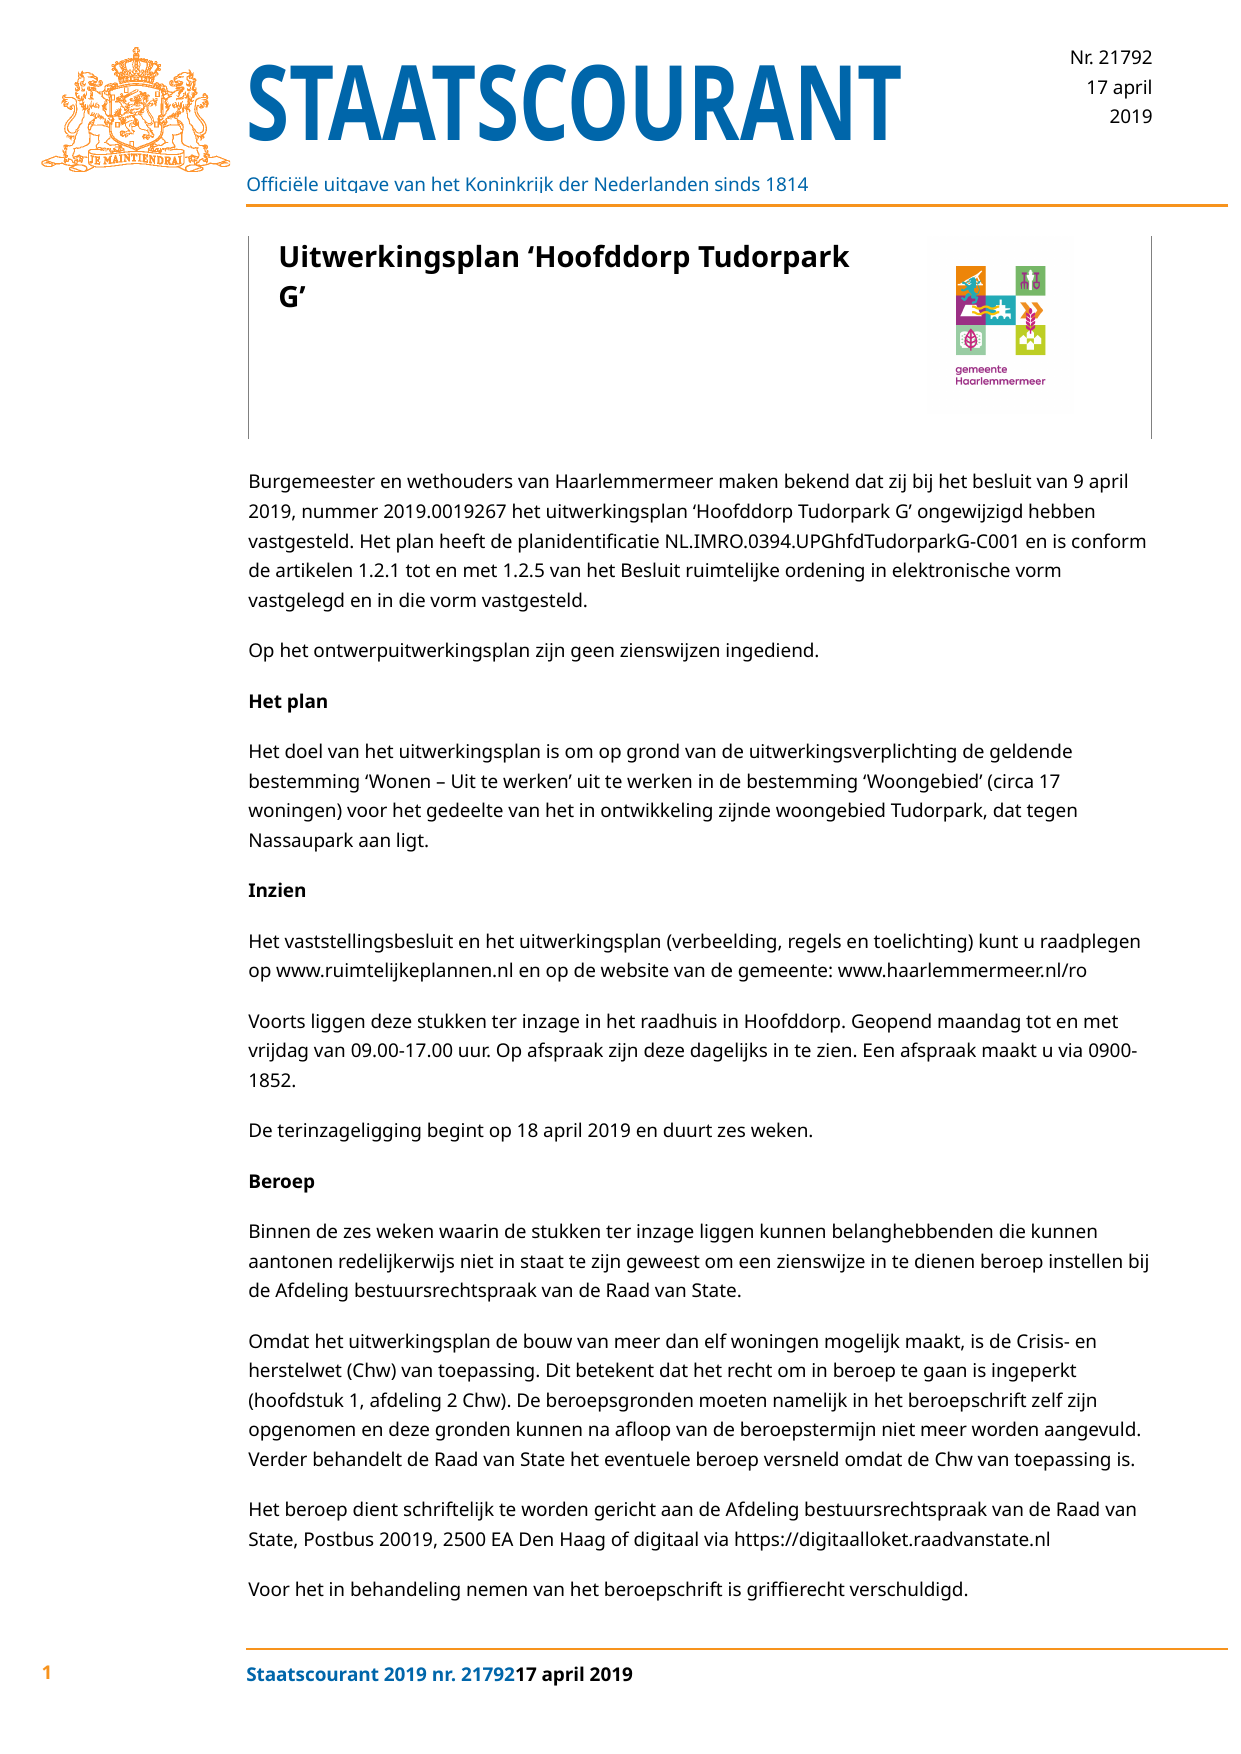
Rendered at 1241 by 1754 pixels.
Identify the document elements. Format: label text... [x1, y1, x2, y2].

text Het plan [248, 688, 1152, 713]
text Op het ontwerpuitwerkingsplan zijn geen zienswijzen ingediend. [248, 637, 1152, 663]
text Het vaststellingsbesluit en het uitwerkingsplan (verbeelding, regels en toelichting) kunt u raadplegen op www.ruimtelijkeplannen.nl en op de website van de gemeente: www.haarlemmermeer.nl/ro [248, 928, 1152, 983]
text Het beroep dient schriftelijk te worden gericht aan de Afdeling bestuursrechtspraak van de Raad van State, Postbus 20019, 2500 EA Den Haag of digitaal via https://digitaalloket.raadvanstate.nl [248, 1497, 1152, 1552]
text Binnen de zes weken waarin de stukken ter inzage liggen kunnen belanghebbenden die kunnen aantonen redelijkerwijs niet in staat te zijn geweest om een zienswijze in te dienen beroep instellen bij de Afdeling bestuursrechtspraak van de Raad van State. [248, 1218, 1152, 1303]
table_header [1075, 236, 1151, 413]
text Burgemeester en wethouders van Haarlemmermeer maken bekend dat zij bij het besluit van 9 april 2019, nummer 2019.0019267 het uitwerkingsplan ‘Hoofddorp Tudorpark G’ ongewijzigd hebben vastgesteld. Het plan heeft de planidentificatie NL.IMRO.0394.UPGhfdTudorparkG-C001 en is conform de artikelen 1.2.1 tot en met 1.2.5 van het Besluit ruimtelijke ordening in elektronische vorm vastgelegd en in die vorm vastgesteld. [248, 469, 1152, 613]
table_header [850, 236, 926, 413]
text Het doel van het uitwerkingsplan is om op grond van de uitwerkingsverplichting de geldende bestemming ‘Wonen – Uit te werken’ uit te werken in de bestemming ‘Woongebied’ (circa 17 woningen) voor het gedeelte van het in ontwikkeling zijnde woongebied Tudorpark, dat tegen Nassaupark aan ligt. [248, 738, 1152, 853]
table_header [850, 414, 1151, 439]
text Omdat het uitwerkingsplan de bouw van meer dan elf woningen mogelijk maakt, is de Crisis- en herstelwet (Chw) van toepassing. Dit betekent dat het recht om in beroep te gaan is ingeperkt (hoofdstuk 1, afdeling 2 Chw). De beroepsgronden moeten namelijk in het beroepschrift zelf zijn opgenomen en deze gronden kunnen na afloop van de beroepstermijn niet meer worden aangevuld. Verder behandelt de Raad van State het eventuele beroep versneld omdat de Chw van toepassing is. [248, 1328, 1152, 1472]
text Voor het in behandeling nemen van het beroepschrift is griffierecht verschuldigd. [248, 1577, 1152, 1602]
text De terinzageligging begint op 18 april 2019 en duurt zes weken. [248, 1117, 1152, 1143]
text Beroep [248, 1168, 1152, 1193]
table_header Uitwerkingsplan ‘Hoofddorp Tudorpark G’ [249, 236, 850, 439]
text Voorts liggen deze stukken ter inzage in het raadhuis in Hoofddorp. Geopend maandag tot en met vrijdag van 09.00-17.00 uur. Op afspraak zijn deze dagelijks in te zien. Een afspraak maakt u via 0900-1852. [248, 1008, 1152, 1093]
picture [41, 47, 231, 172]
picture [926, 236, 1075, 414]
text Inzien [248, 877, 1152, 903]
